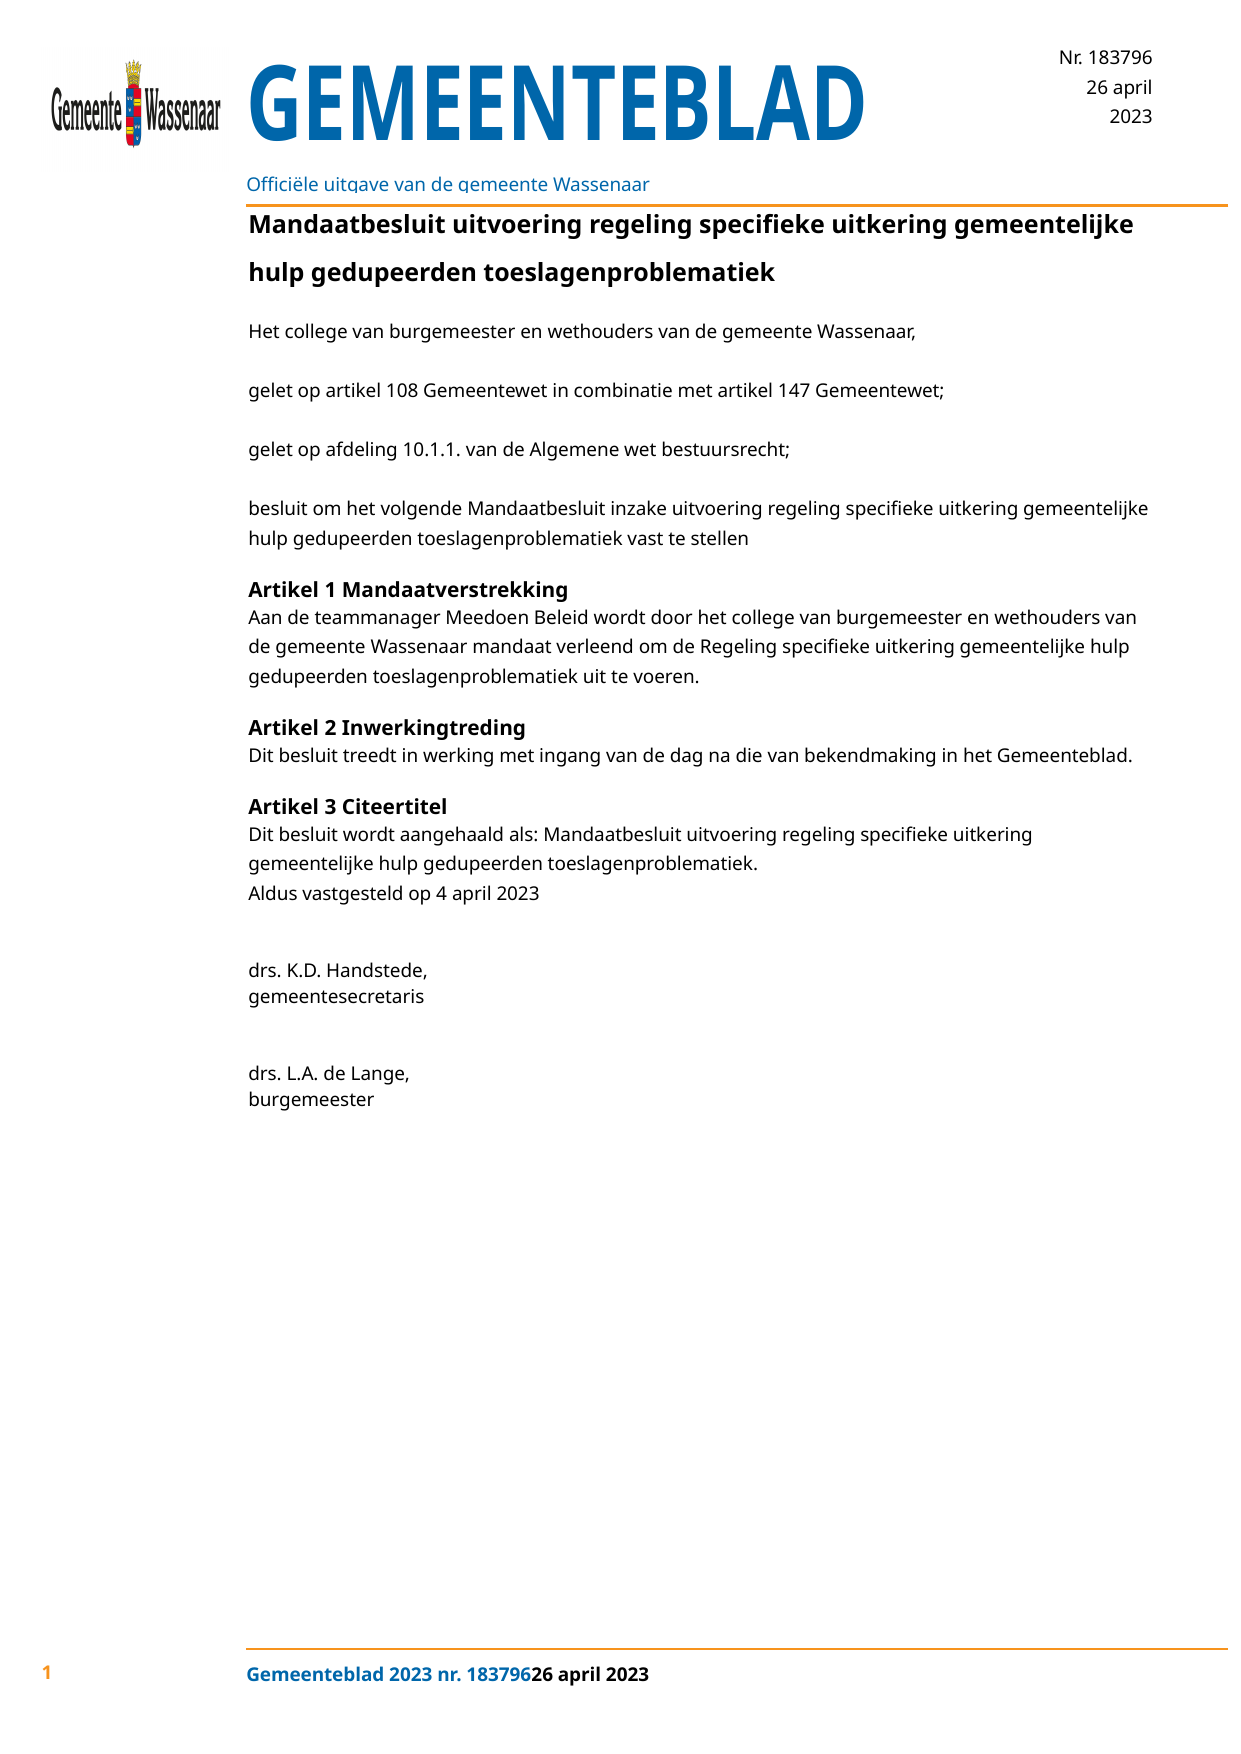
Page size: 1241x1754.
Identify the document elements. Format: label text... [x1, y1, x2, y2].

picture [41, 47, 231, 172]
text Artikel 2 Inwerkingtreding [248, 713, 1152, 742]
text Dit besluit treedt in werking met ingang van de dag na die van bekendmaking in het Gemeenteblad. [248, 742, 1152, 768]
text Aan de teammanager Meedoen Beleid wordt door het college van burgemeester en wethouders van de gemeente Wassenaar mandaat verleend om de Regeling specifieke uitkering gemeentelijke hulp gedupeerden toeslagenproblematiek uit te voeren. [248, 604, 1152, 689]
text drs. K.D. Handstede, [248, 957, 1152, 983]
text gelet op artikel 108 Gemeentewet in combinatie met artikel 147 Gemeentewet; [248, 377, 1152, 403]
text Aldus vastgesteld op 4 april 2023 [248, 880, 1152, 906]
text Artikel 3 Citeertitel [248, 792, 1152, 821]
text gemeentesecretaris [248, 983, 1152, 1008]
text besluit om het volgende Mandaatbesluit inzake uitvoering regeling specifieke uitkering gemeentelijke hulp gedupeerden toeslagenproblematiek vast te stellen [248, 495, 1152, 551]
text Mandaatbesluit uitvoering regeling specifieke uitkering gemeentelijke hulp gedupeerden toeslagenproblematiek [248, 207, 1152, 288]
text Dit besluit wordt aangehaald als: Mandaatbesluit uitvoering regeling specifieke uitkering gemeentelijke hulp gedupeerden toeslagenproblematiek. [248, 821, 1152, 876]
text Artikel 1 Mandaatverstrekking [248, 575, 1152, 604]
text burgemeester [248, 1086, 1152, 1111]
text drs. L.A. de Lange, [248, 1060, 1152, 1086]
text Het college van burgemeester en wethouders van de gemeente Wassenaar, [248, 318, 1152, 344]
text gelet op afdeling 10.1.1. van de Algemene wet bestuursrecht; [248, 436, 1152, 462]
